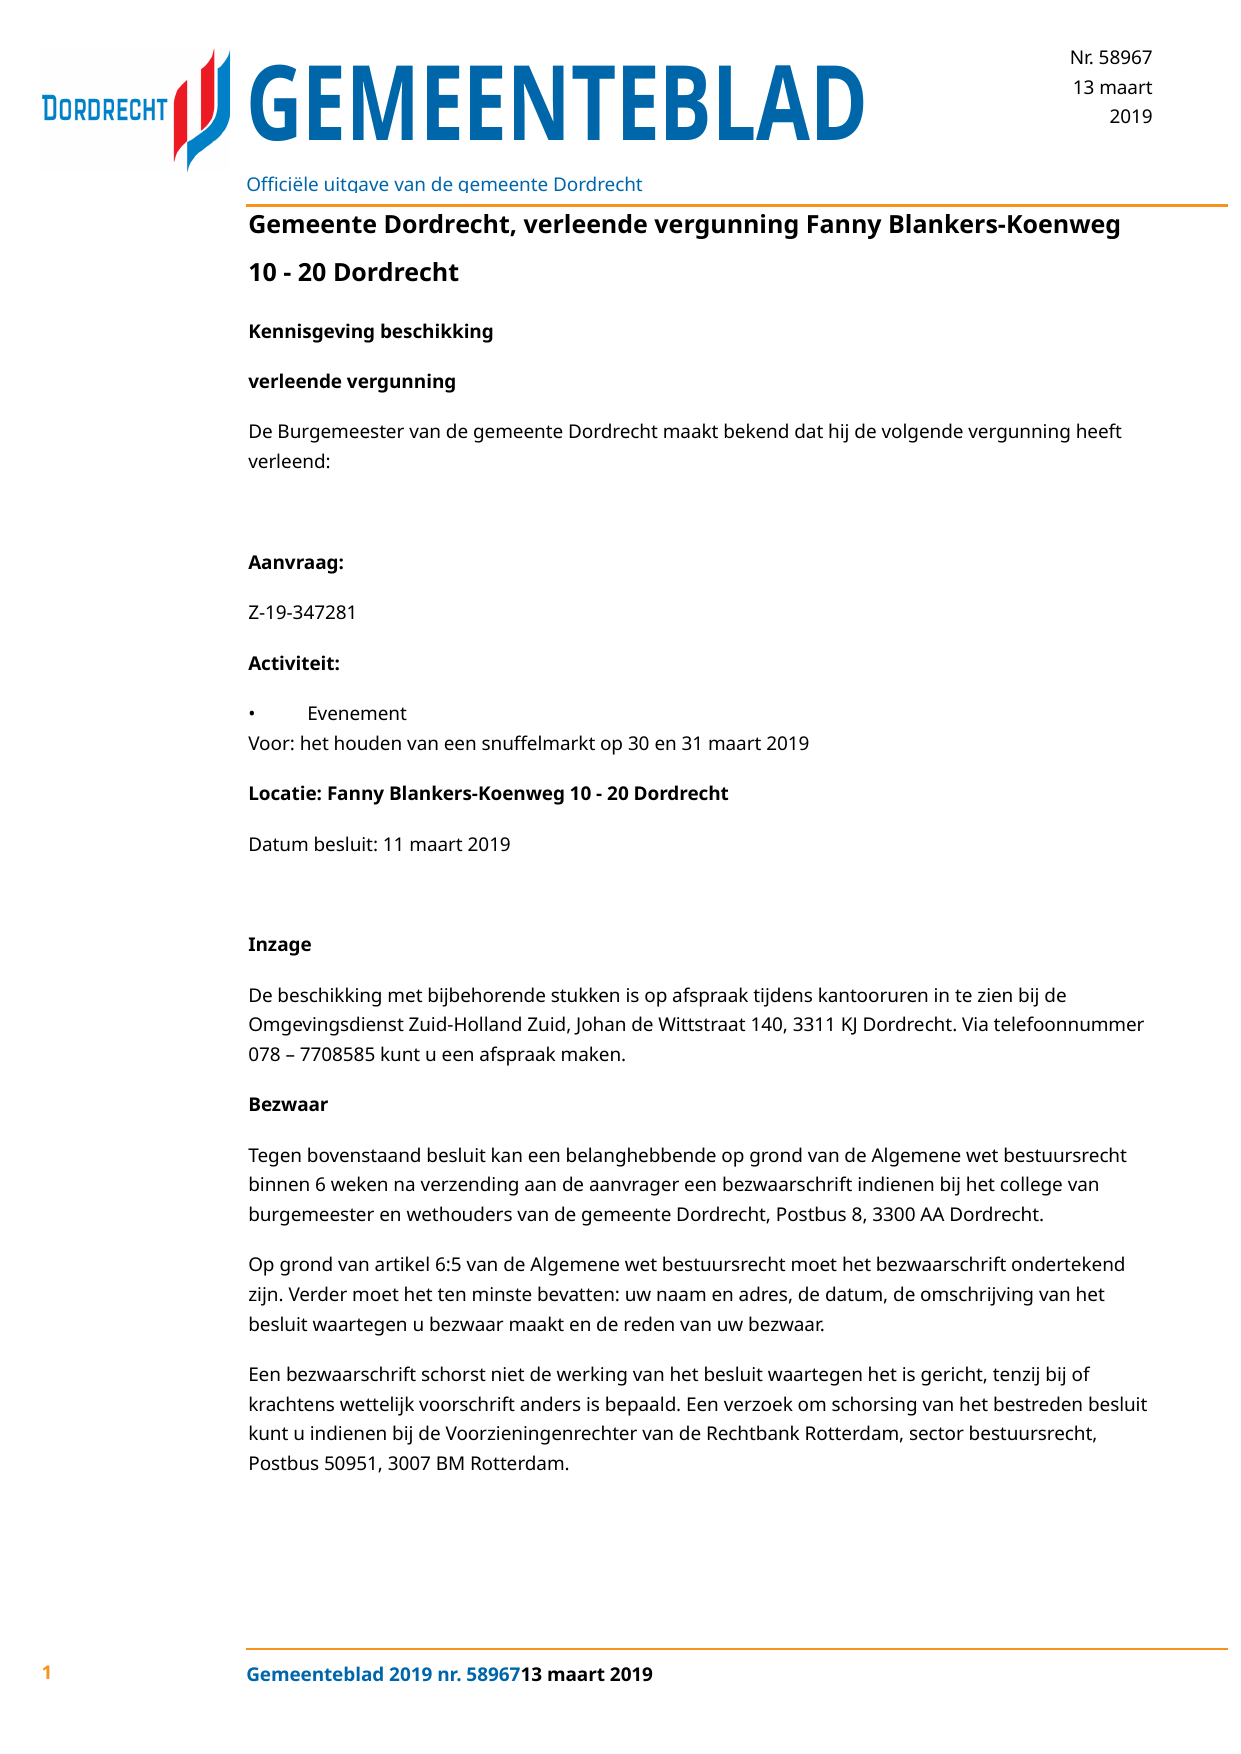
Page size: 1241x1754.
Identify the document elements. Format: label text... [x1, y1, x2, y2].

list Evenement [248, 700, 1152, 726]
text Kennisgeving beschikking [248, 318, 1152, 344]
text De Burgemeester van de gemeente Dordrecht maakt bekend dat hij de volgende vergunning heeft verleend: [248, 419, 1152, 474]
text Inzage [248, 932, 1152, 957]
text Locatie: Fanny Blankers-Koenweg 10 - 20 Dordrecht [248, 780, 1152, 806]
text Bezwaar [248, 1092, 1152, 1117]
picture [41, 47, 231, 172]
text Een bezwaarschrift schorst niet de werking van het besluit waartegen het is gericht, tenzij bij of krachtens wettelijk voorschrift anders is bepaald. Een verzoek om schorsing van het bestreden besluit kunt u indienen bij de Voorzieningenrechter van de Rechtbank Rotterdam, sector bestuursrecht, Postbus 50951, 3007 BM Rotterdam. [248, 1361, 1152, 1476]
text Aanvraag: [248, 549, 1152, 575]
text Op grond van artikel 6:5 van de Algemene wet bestuursrecht moet het bezwaarschrift ondertekend zijn. Verder moet het ten minste bevatten: uw naam en adres, de datum, de omschrijving van het besluit waartegen u bezwaar maakt en de reden van uw bezwaar. [248, 1252, 1152, 1337]
text Activiteit: [248, 650, 1152, 676]
text Z-19-347281 [248, 599, 1152, 625]
text verleende vergunning [248, 368, 1152, 394]
text Voor: het houden van een snuffelmarkt op 30 en 31 maart 2019 [248, 730, 1152, 756]
text De beschikking met bijbehorende stukken is op afspraak tijdens kantooruren in te zien bij de Omgevingsdienst Zuid-Holland Zuid, Johan de Wittstraat 140, 3311 KJ Dordrecht. Via telefoonnummer 078 – 7708585 kunt u een afspraak maken. [248, 982, 1152, 1067]
text Gemeente Dordrecht, verleende vergunning Fanny Blankers-Koenweg 10 - 20 Dordrecht [248, 207, 1152, 288]
text Tegen bovenstaand besluit kan een belanghebbende op grond van de Algemene wet bestuursrecht binnen 6 weken na verzending aan de aanvrager een bezwaarschrift indienen bij het college van burgemeester en wethouders van de gemeente Dordrecht, Postbus 8, 3300 AA Dordrecht. [248, 1142, 1152, 1227]
text Datum besluit: 11 maart 2019 [248, 831, 1152, 857]
